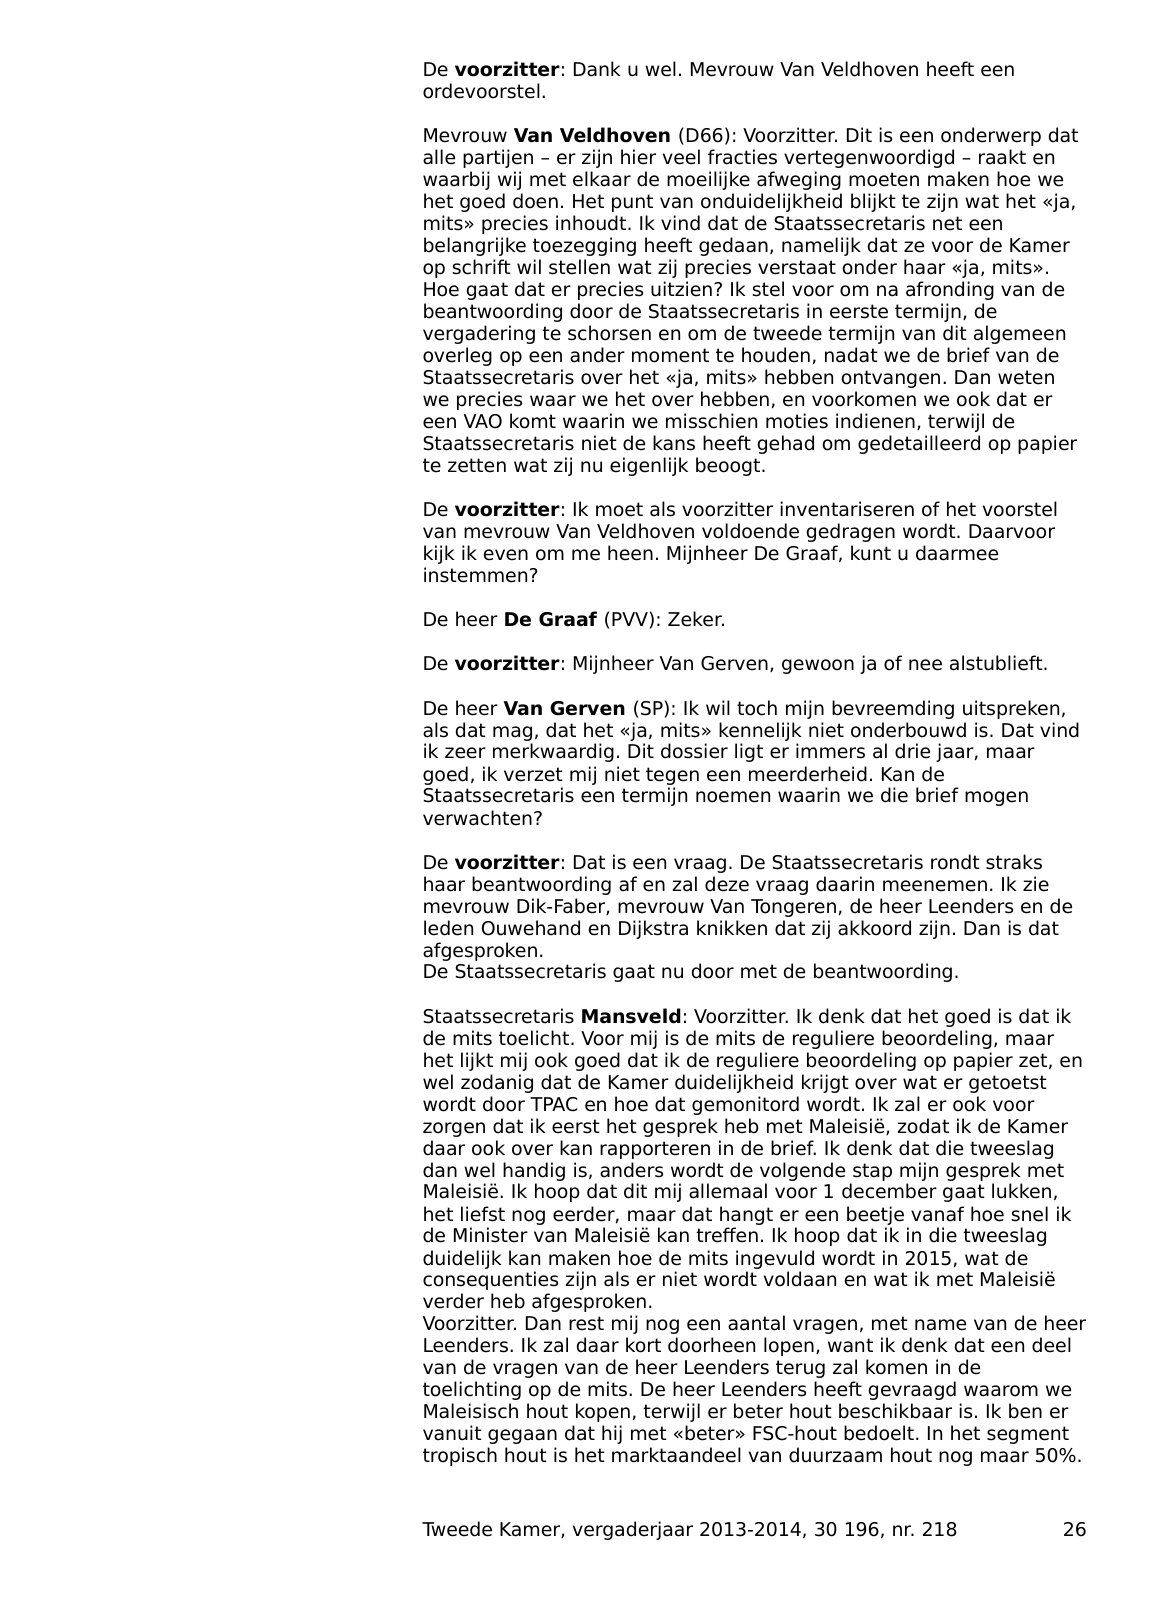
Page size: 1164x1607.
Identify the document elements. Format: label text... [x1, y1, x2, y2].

text De voorzitter: Mijnheer Van Gerven, gewoon ja of nee alstublieft. [422, 653, 1087, 675]
text Staatssecretaris Mansveld: Voorzitter. Ik denk dat het goed is dat ik de mits toelicht. Voor mij is de mits de reguliere beoordeling, maar het lijkt mij ook goed dat ik de reguliere beoordeling op papier zet, en wel zodanig dat de Kamer duidelijkheid krijgt over wat er getoetst wordt door TPAC en hoe dat gemonitord wordt. Ik zal er ook voor zorgen dat ik eerst het gesprek heb met Maleisië, zodat ik de Kamer daar ook over kan rapporteren in de brief. Ik denk dat die tweeslag dan wel handig is, anders wordt de volgende stap mijn gesprek met Maleisië. Ik hoop dat dit mij allemaal voor 1 december gaat lukken, het liefst nog eerder, maar dat hangt er een beetje vanaf hoe snel ik de Minister van Maleisië kan treffen. Ik hoop dat ik in die tweeslag duidelijk kan maken hoe de mits ingevuld wordt in 2015, wat de consequenties zijn als er niet wordt voldaan en wat ik met Maleisië verder heb afgesproken. [422, 1006, 1087, 1313]
text De heer Van Gerven (SP): Ik wil toch mijn bevreemding uitspreken, als dat mag, dat het «ja, mits» kennelijk niet onderbouwd is. Dat vind ik zeer merkwaardig. Dit dossier ligt er immers al drie jaar, maar goed, ik verzet mij niet tegen een meerderheid. Kan de Staatssecretaris een termijn noemen waarin we die brief mogen verwachten? [422, 697, 1087, 829]
text De voorzitter: Dat is een vraag. De Staatssecretaris rondt straks haar beantwoording af en zal deze vraag daarin meenemen. Ik zie mevrouw Dik-Faber, mevrouw Van Tongeren, de heer Leenders en de leden Ouwehand en Dijkstra knikken dat zij akkoord zijn. Dan is dat afgesproken. [422, 852, 1087, 961]
text Voorzitter. Dan rest mij nog een aantal vragen, met name van de heer Leenders. Ik zal daar kort doorheen lopen, want ik denk dat een deel van de vragen van de heer Leenders terug zal komen in de toelichting op de mits. De heer Leenders heeft gevraagd waarom we Maleisisch hout kopen, terwijl er beter hout beschikbaar is. Ik ben er vanuit gegaan dat hij met «beter» FSC-hout bedoelt. In het segment tropisch hout is het marktaandeel van duurzaam hout nog maar 50%. [422, 1313, 1087, 1467]
text De voorzitter: Ik moet als voorzitter inventariseren of het voorstel van mevrouw Van Veldhoven voldoende gedragen wordt. Daarvoor kijk ik even om me heen. Mijnheer De Graaf, kunt u daarmee instemmen? [422, 499, 1087, 587]
text De heer De Graaf (PVV): Zeker. [422, 609, 1087, 631]
text De voorzitter: Dank u wel. Mevrouw Van Veldhoven heeft een ordevoorstel. [422, 59, 1087, 103]
text De Staatssecretaris gaat nu door met de beantwoording. [422, 961, 1087, 983]
text Mevrouw Van Veldhoven (D66): Voorzitter. Dit is een onderwerp dat alle partijen – er zijn hier veel fracties vertegenwoordigd – raakt en waarbij wij met elkaar de moeilijke afweging moeten maken hoe we het goed doen. Het punt van onduidelijkheid blijkt te zijn wat het «ja, mits» precies inhoudt. Ik vind dat de Staatssecretaris net een belangrijke toezegging heeft gedaan, namelijk dat ze voor de Kamer op schrift wil stellen wat zij precies verstaat onder haar «ja, mits». Hoe gaat dat er precies uitzien? Ik stel voor om na afronding van de beantwoording door de Staatssecretaris in eerste termijn, de vergadering te schorsen en om de tweede termijn van dit algemeen overleg op een ander moment te houden, nadat we de brief van de Staatssecretaris over het «ja, mits» hebben ontvangen. Dan weten we precies waar we het over hebben, en voorkomen we ook dat er een VAO komt waarin we misschien moties indienen, terwijl de Staatssecretaris niet de kans heeft gehad om gedetailleerd op papier te zetten wat zij nu eigenlijk beoogt. [422, 125, 1087, 477]
